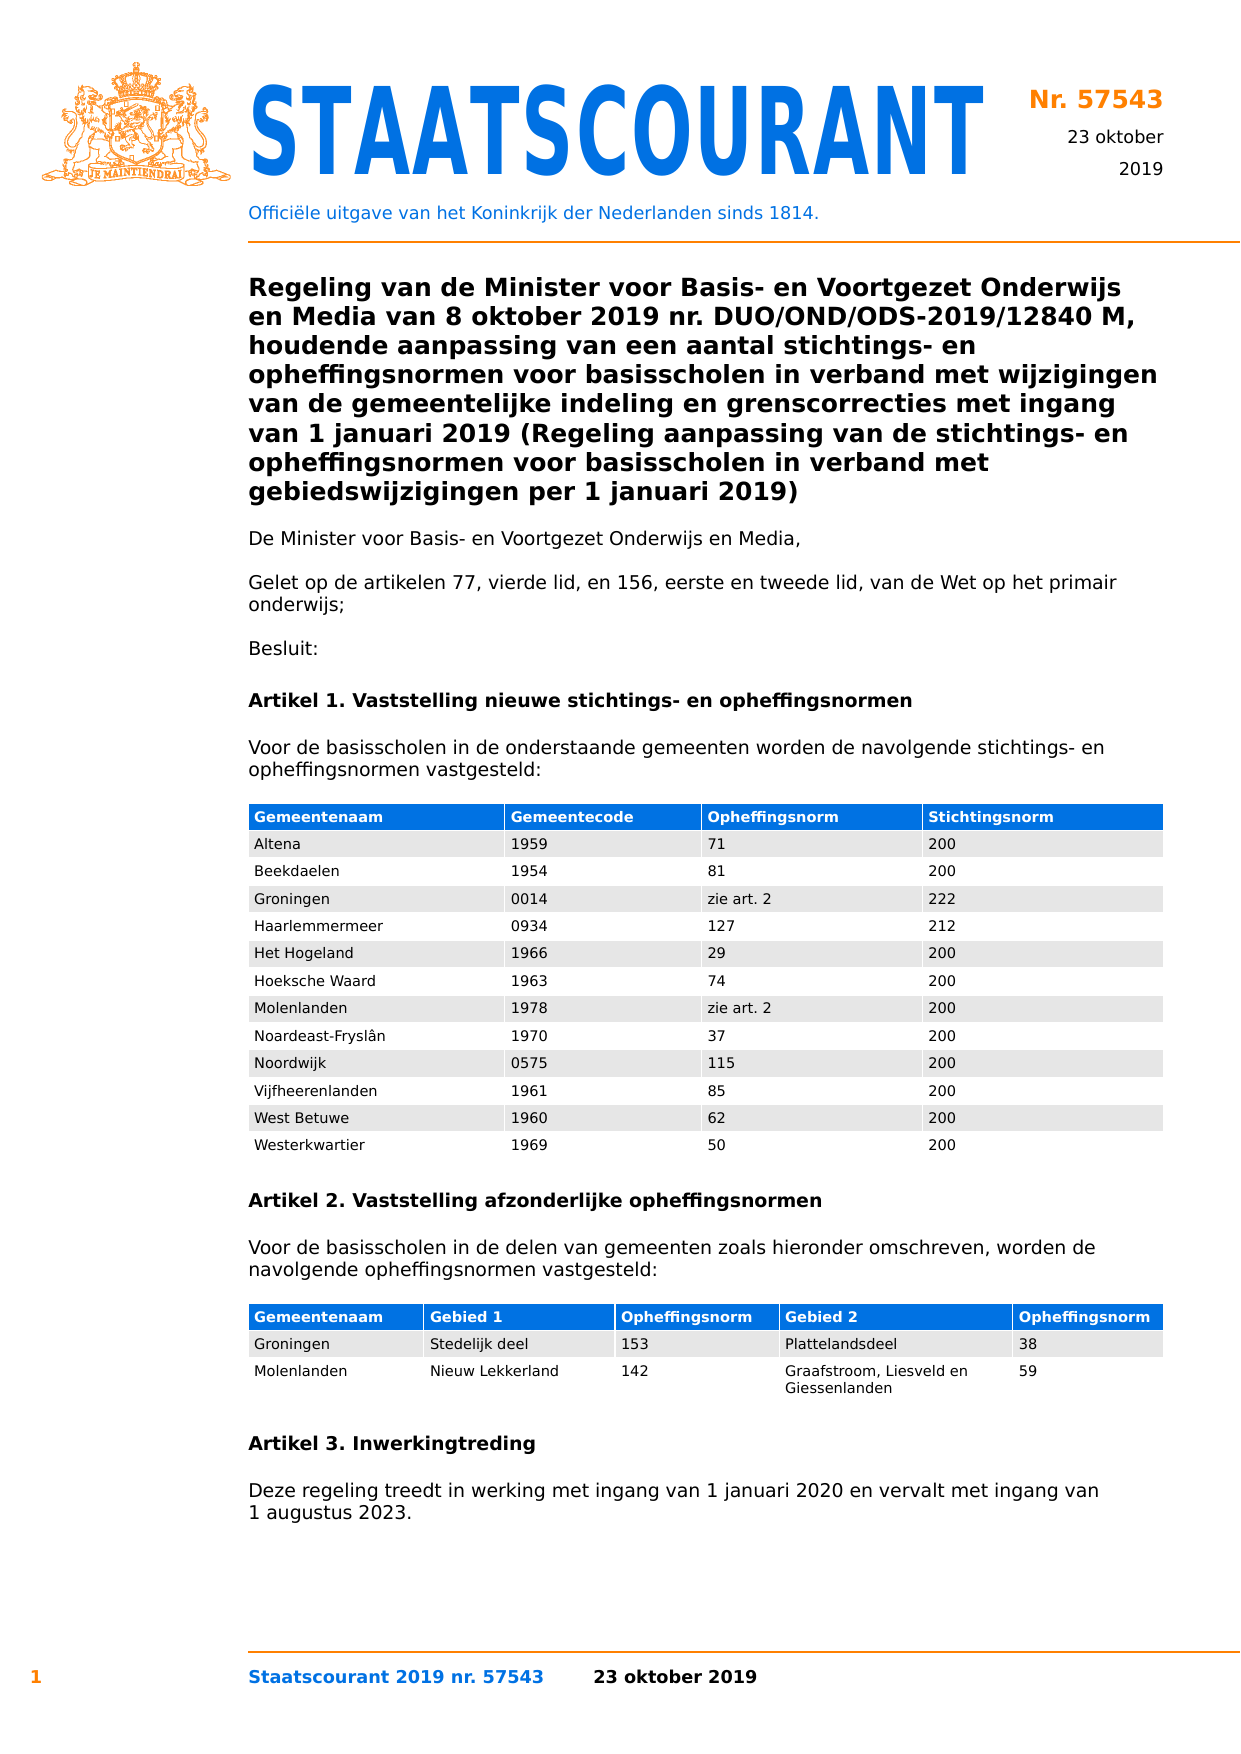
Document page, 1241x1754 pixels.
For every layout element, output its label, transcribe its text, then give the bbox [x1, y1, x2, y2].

table_cell 81 [702, 859, 922, 885]
table_cell 2019 [998, 153, 1240, 203]
table_header Gebied 2 [780, 1304, 1012, 1330]
table_cell 212 [923, 913, 1163, 940]
table_cell Altena [249, 831, 504, 857]
table_header Opheffingsnorm [702, 804, 922, 830]
table_cell West Betuwe [249, 1105, 504, 1131]
table_cell 1966 [505, 941, 701, 967]
table_cell 62 [702, 1105, 922, 1131]
table_cell zie art. 2 [702, 886, 922, 912]
table_cell 153 [616, 1331, 779, 1357]
table_cell 200 [923, 941, 1163, 967]
table_cell 71 [702, 831, 922, 857]
table_cell 50 [702, 1133, 922, 1159]
table_cell 0014 [505, 886, 701, 912]
table_cell 1960 [505, 1105, 701, 1131]
text De Minister voor Basis- en Voortgezet Onderwijs en Media, [248, 528, 1163, 550]
table_header Gebied 1 [424, 1304, 614, 1330]
table_cell 115 [702, 1050, 922, 1077]
table_cell 200 [923, 859, 1163, 885]
text Voor de basisscholen in de onderstaande gemeenten worden de navolgende stichtings- en opheffingsnormen vastgesteld: [248, 737, 1163, 781]
table_cell 200 [923, 831, 1163, 857]
table_header Gemeentecode [505, 804, 701, 830]
subtitle Regeling van de Minister voor Basis- en Voortgezet Onderwijs en Media van 8 oktober 2019 nr. DUO/OND/ODS-2019/12840 M, houdende aanpassing van een aantal stichtings- en opheffingsnormen voor basisscholen in verband met wijzigingen van de gemeentelijke indeling en grenscorrecties met ingang van 1 januari 2019 (Regeling aanpassing van de stichtings- en opheffingsnormen voor basisscholen in verband met gebiedswijzigingen per 1 januari 2019) [248, 273, 1163, 506]
table_header STAATSCOURANT [248, 62, 998, 203]
table_cell 0575 [505, 1050, 701, 1077]
table_cell Plattelandsdeel [780, 1331, 1012, 1357]
table_cell 59 [1013, 1359, 1163, 1402]
table_header Gemeentenaam [249, 804, 504, 830]
table_cell 200 [923, 1023, 1163, 1049]
table_cell Noordwijk [249, 1050, 504, 1077]
table_cell 23 oktober [998, 121, 1240, 153]
table_header Opheffingsnorm [1013, 1304, 1163, 1330]
table_header Stichtingsnorm [923, 804, 1163, 830]
table_cell Hoeksche Waard [249, 968, 504, 994]
table_cell 74 [702, 968, 922, 994]
table_cell 1970 [505, 1023, 701, 1049]
table_cell Beekdaelen [249, 859, 504, 885]
table_cell 200 [923, 1133, 1163, 1159]
table_cell 1959 [505, 831, 701, 857]
table_header Nr. 57543 [998, 62, 1240, 121]
table_cell 127 [702, 913, 922, 940]
table_header Gemeentenaam [249, 1304, 423, 1330]
table_cell zie art. 2 [702, 996, 922, 1022]
table_cell 200 [923, 1050, 1163, 1077]
table_cell Haarlemmermeer [249, 913, 504, 940]
table_header Opheffingsnorm [616, 1304, 779, 1330]
table_cell 1954 [505, 859, 701, 885]
text Gelet op de artikelen 77, vierde lid, en 156, eerste en tweede lid, van de Wet op het primair onderwijs; [248, 572, 1163, 616]
text Deze regeling treedt in werking met ingang van 1 januari 2020 en vervalt met ingang van 1 augustus 2023. [248, 1480, 1163, 1524]
table_cell 38 [1013, 1331, 1163, 1357]
subtitle Artikel 3. Inwerkingtreding [248, 1433, 1163, 1455]
table_cell Noardeast-Fryslân [249, 1023, 504, 1049]
table_cell 1969 [505, 1133, 701, 1159]
table_header [25, 62, 248, 241]
table_cell Graafstroom, Liesveld en Giessenlanden [780, 1359, 1012, 1402]
table_cell Het Hogeland [249, 941, 504, 967]
table_cell Westerkwartier [249, 1133, 504, 1159]
table_cell 1961 [505, 1078, 701, 1104]
table_cell 29 [702, 941, 922, 967]
subtitle Artikel 1. Vaststelling nieuwe stichtings- en opheffingsnormen [248, 690, 1163, 712]
table_cell Officiële uitgave van het Koninkrijk der Nederlanden sinds 1814. [248, 203, 1240, 241]
picture [41, 62, 231, 186]
subtitle Artikel 2. Vaststelling afzonderlijke opheffingsnormen [248, 1190, 1163, 1212]
table_cell Molenlanden [249, 1359, 423, 1402]
table_cell 142 [616, 1359, 779, 1402]
table_cell Stedelijk deel [424, 1331, 614, 1357]
text Besluit: [248, 638, 1163, 660]
table_cell 1963 [505, 968, 701, 994]
table_cell 200 [923, 968, 1163, 994]
text Voor de basisscholen in de delen van gemeenten zoals hieronder omschreven, worden de navolgende opheffingsnormen vastgesteld: [248, 1237, 1163, 1281]
table_cell 200 [923, 1105, 1163, 1131]
table_cell Molenlanden [249, 996, 504, 1022]
table_cell Groningen [249, 886, 504, 912]
table_cell 0934 [505, 913, 701, 940]
table_cell 1978 [505, 996, 701, 1022]
table_cell 200 [923, 996, 1163, 1022]
table_cell 200 [923, 1078, 1163, 1104]
table_cell Groningen [249, 1331, 423, 1357]
table_cell 85 [702, 1078, 922, 1104]
table_cell Nieuw Lekkerland [424, 1359, 614, 1402]
table_cell 37 [702, 1023, 922, 1049]
table_cell Vijfheerenlanden [249, 1078, 504, 1104]
table_cell 222 [923, 886, 1163, 912]
